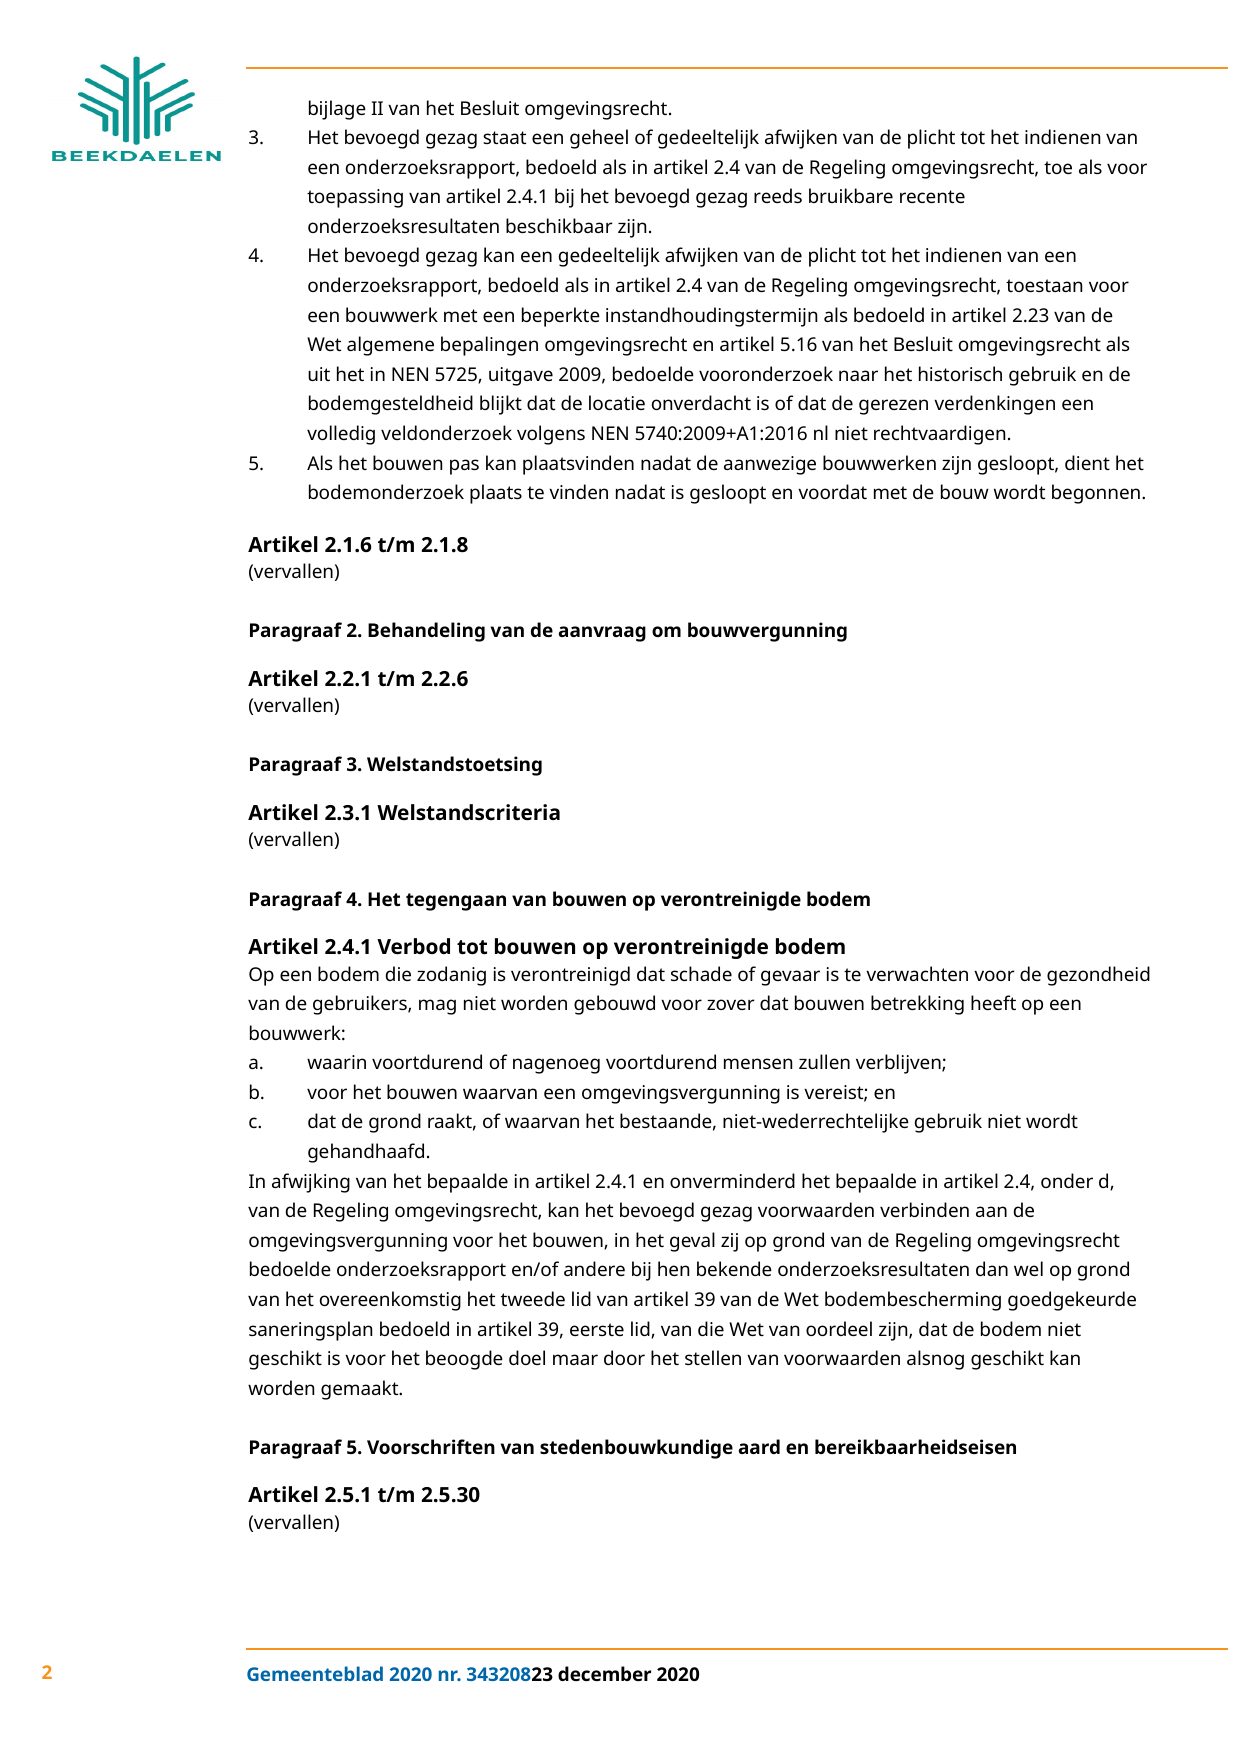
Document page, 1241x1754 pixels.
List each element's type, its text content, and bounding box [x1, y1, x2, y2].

list Als het bouwen pas kan plaatsvinden nadat de aanwezige bouwwerken zijn gesloopt, dient het bodemonderzoek plaats te vinden nadat is gesloopt en voordat met de bouw wordt begonnen. [248, 450, 1152, 505]
text Paragraaf 3. Welstandstoetsing [248, 752, 1152, 777]
text Artikel 2.5.1 t/m 2.5.30 [248, 1481, 1152, 1509]
list bijlage II van het Besluit omgevingsrecht. [248, 95, 1152, 121]
text Paragraaf 4. Het tegengaan van bouwen op verontreinigde bodem [248, 886, 1152, 911]
text Artikel 2.4.1 Verbod tot bouwen op verontreinigde bodem [248, 932, 1152, 961]
text (vervallen) [248, 1509, 1152, 1535]
text Artikel 2.2.1 t/m 2.2.6 [248, 664, 1152, 692]
list waarin voortdurend of nagenoeg voortdurend mensen zullen verblijven; [248, 1049, 1152, 1075]
text Artikel 2.3.1 Welstandscriteria [248, 798, 1152, 827]
list dat de grond raakt, of waarvan het bestaande, niet-wederrechtelijke gebruik niet wordt gehandhaafd. [248, 1109, 1152, 1164]
list Het bevoegd gezag kan een gedeeltelijk afwijken van de plicht tot het indienen van een onderzoeksrapport, bedoeld als in artikel 2.4 van de Regeling omgevingsrecht, toestaan voor een bouwwerk met een beperkte instandhoudingstermijn als bedoeld in artikel 2.23 van de Wet algemene bepalingen omgevingsrecht en artikel 5.16 van het Besluit omgevingsrecht als uit het in NEN 5725, uitgave 2009, bedoelde vooronderzoek naar het historisch gebruik en de bodemgesteldheid blijkt dat de locatie onverdacht is of dat de gerezen verdenkingen een volledig veldonderzoek volgens NEN 5740:2009+A1:2016 nl niet rechtvaardigen. [248, 243, 1152, 446]
text (vervallen) [248, 558, 1152, 584]
text (vervallen) [248, 827, 1152, 852]
text Paragraaf 5. Voorschriften van stedenbouwkundige aard en bereikbaarheidseisen [248, 1434, 1152, 1460]
list Het bevoegd gezag staat een geheel of gedeeltelijk afwijken van de plicht tot het indienen van een onderzoeksrapport, bedoeld als in artikel 2.4 van de Regeling omgevingsrecht, toe als voor toepassing van artikel 2.4.1 bij het bevoegd gezag reeds bruikbare recente onderzoeksresultaten beschikbaar zijn. [248, 124, 1152, 239]
text In afwijking van het bepaalde in artikel 2.4.1 en onverminderd het bepaalde in artikel 2.4, onder d, van de Regeling omgevingsrecht, kan het bevoegd gezag voorwaarden verbinden aan de omgevingsvergunning voor het bouwen, in het geval zij op grond van de Regeling omgevingsrecht bedoelde onderzoeksrapport en/of andere bij hen bekende onderzoeksresultaten dan wel op grond van het overeenkomstig het tweede lid van artikel 39 van de Wet bodembescherming goedgekeurde saneringsplan bedoeld in artikel 39, eerste lid, van die Wet van oordeel zijn, dat de bodem niet geschikt is voor het beoogde doel maar door het stellen van voorwaarden alsnog geschikt kan worden gemaakt. [248, 1168, 1152, 1401]
list voor het bouwen waarvan een omgevingsvergunning is vereist; en [248, 1079, 1152, 1105]
text Paragraaf 2. Behandeling van de aanvraag om bouwvergunning [248, 617, 1152, 643]
text Artikel 2.1.6 t/m 2.1.8 [248, 530, 1152, 558]
text Op een bodem die zodanig is verontreinigd dat schade of gevaar is te verwachten voor de gezondheid van de gebruikers, mag niet worden gebouwd voor zover dat bouwen betrekking heeft op een bouwwerk: [248, 961, 1152, 1046]
text (vervallen) [248, 692, 1152, 718]
picture [41, 47, 231, 172]
